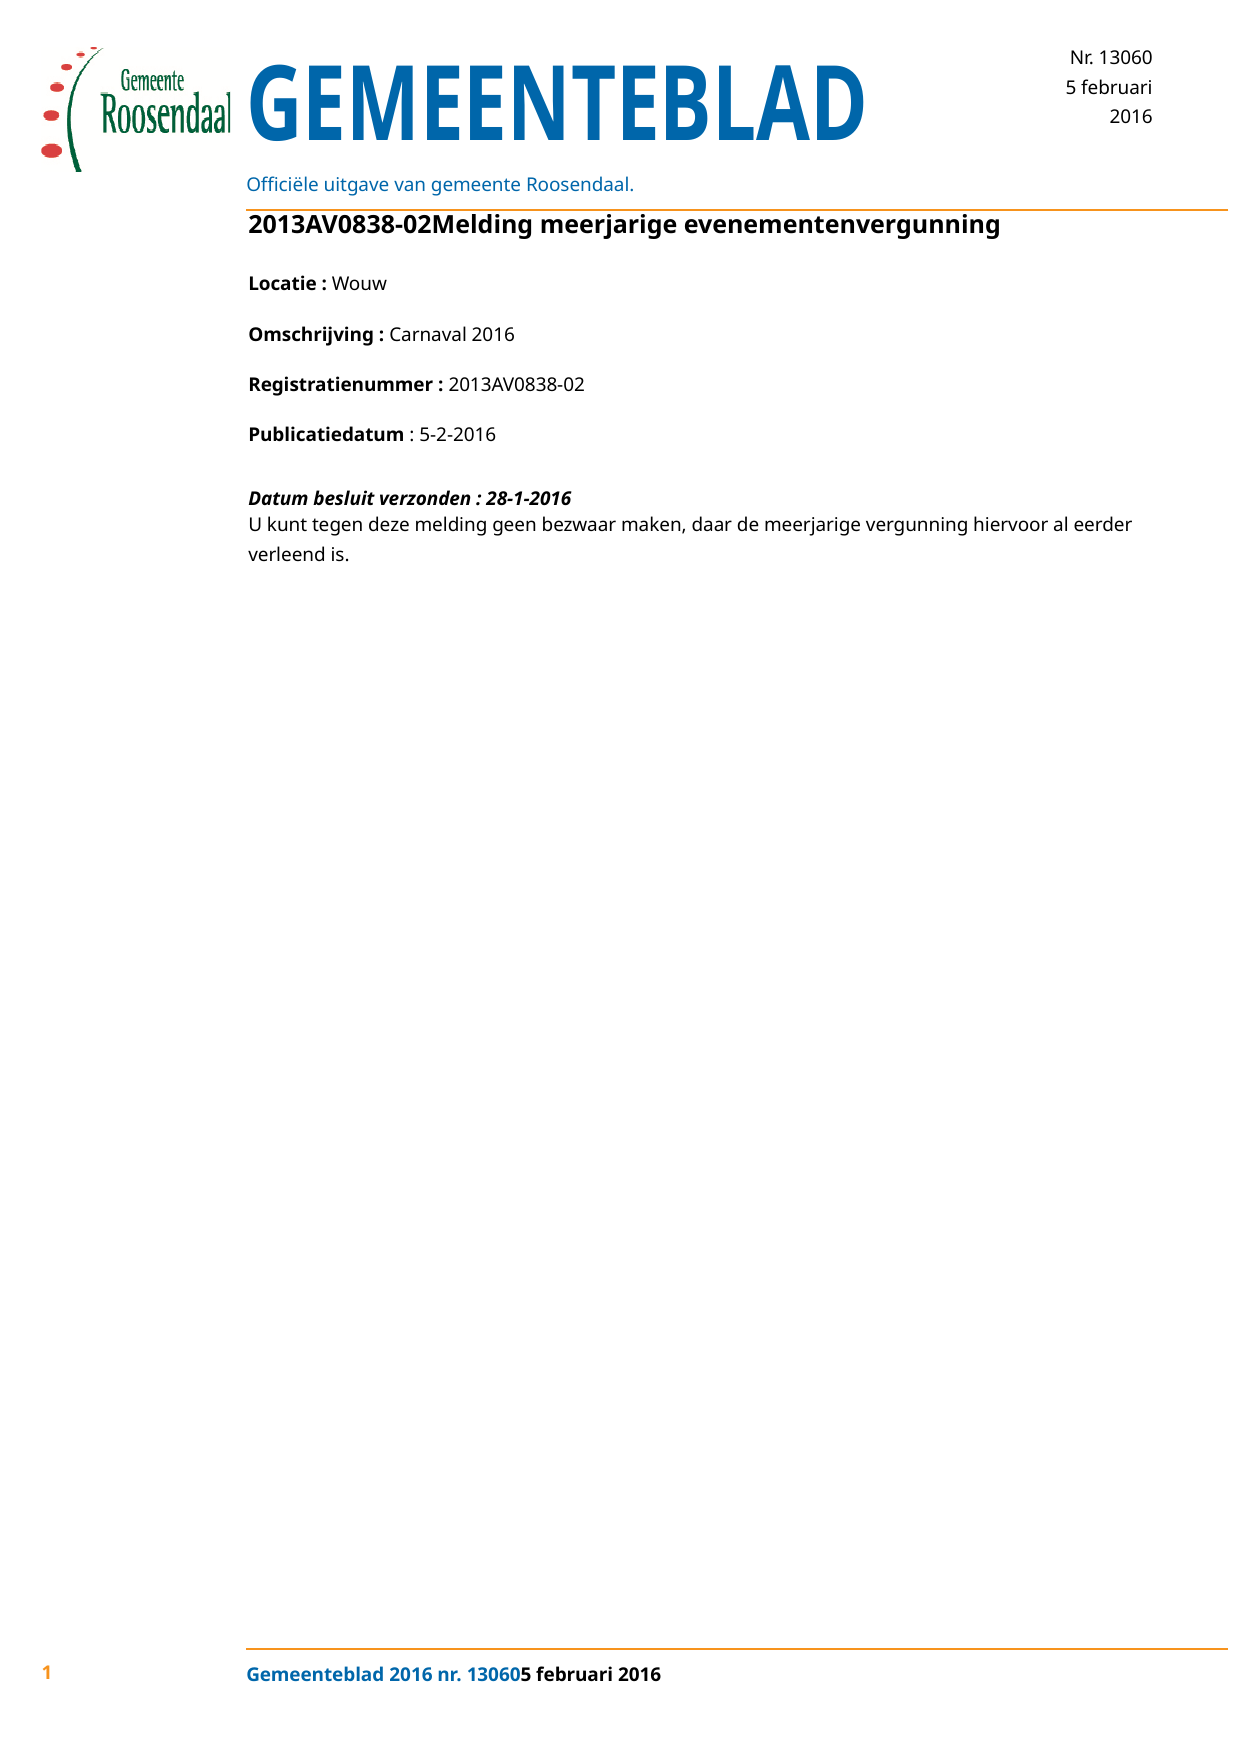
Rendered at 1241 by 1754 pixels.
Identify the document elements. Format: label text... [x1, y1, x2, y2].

picture [41, 47, 231, 172]
text Publicatiedatum : 5-2-2016 [248, 422, 1152, 447]
text Datum besluit verzonden : 28-1-2016 [248, 486, 1152, 511]
text U kunt tegen deze melding geen bezwaar maken, daar de meerjarige vergunning hiervoor al eerder verleend is. [248, 511, 1152, 567]
text Locatie : Wouw [248, 270, 1152, 296]
text Registratienummer : 2013AV0838-02 [248, 371, 1152, 397]
text 2013AV0838-02Melding meerjarige evenementenvergunning [248, 211, 1152, 241]
text Omschrijving : Carnaval 2016 [248, 321, 1152, 346]
